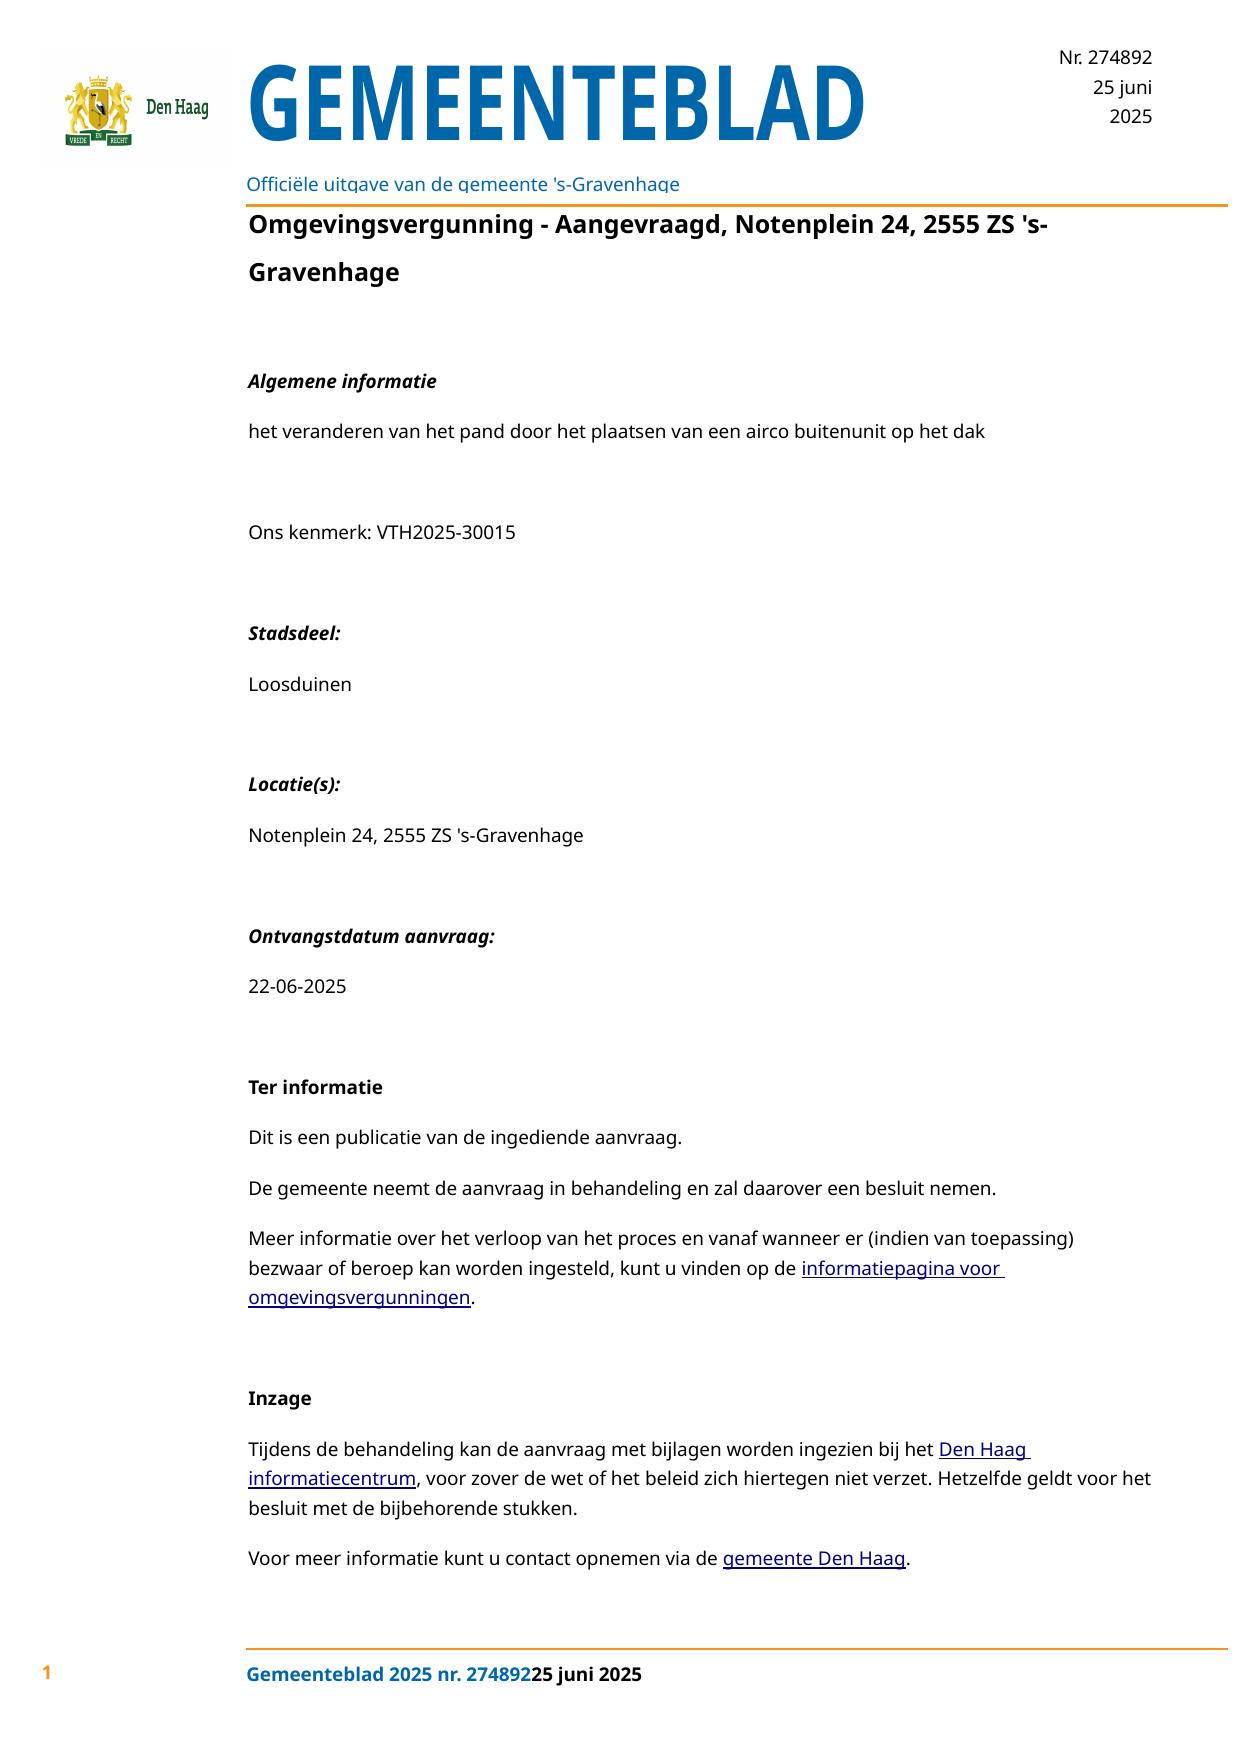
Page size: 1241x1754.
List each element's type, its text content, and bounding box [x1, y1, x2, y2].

text het veranderen van het pand door het plaatsen van een airco buitenunit op het dak [248, 419, 1152, 444]
text 22-06-2025 [248, 973, 1152, 999]
text Tijdens de behandeling kan de aanvraag met bijlagen worden ingezien bij het Den Haag informatiecentrum, voor zover de wet of het beleid zich hiertegen niet verzet. Hetzelfde geldt voor het besluit met de bijbehorende stukken. [248, 1436, 1152, 1521]
text Dit is een publicatie van de ingediende aanvraag. [248, 1124, 1152, 1150]
text Omgevingsvergunning - Aangevraagd, Notenplein 24, 2555 ZS 's-Gravenhage [248, 207, 1152, 288]
text De gemeente neemt de aanvraag in behandeling en zal daarover een besluit nemen. [248, 1175, 1152, 1201]
text Loosduinen [248, 671, 1152, 697]
text Locatie(s): [248, 772, 1152, 797]
text Voor meer informatie kunt u contact opnemen via de gemeente Den Haag. [248, 1545, 1152, 1571]
text Algemene informatie [248, 368, 1152, 394]
text Ontvangstdatum aanvraag: [248, 923, 1152, 949]
text Stadsdeel: [248, 620, 1152, 646]
text Notenplein 24, 2555 ZS 's-Gravenhage [248, 822, 1152, 848]
text Ons kenmerk: VTH2025-30015 [248, 519, 1152, 545]
text Meer informatie over het verloop van het proces en vanaf wanneer er (indien van toepassing) bezwaar of beroep kan worden ingesteld, kunt u vinden op de informatiepagina voor omgevingsvergunningen. [248, 1225, 1152, 1310]
picture [41, 47, 231, 172]
text Inzage [248, 1385, 1152, 1411]
text Ter informatie [248, 1074, 1152, 1100]
